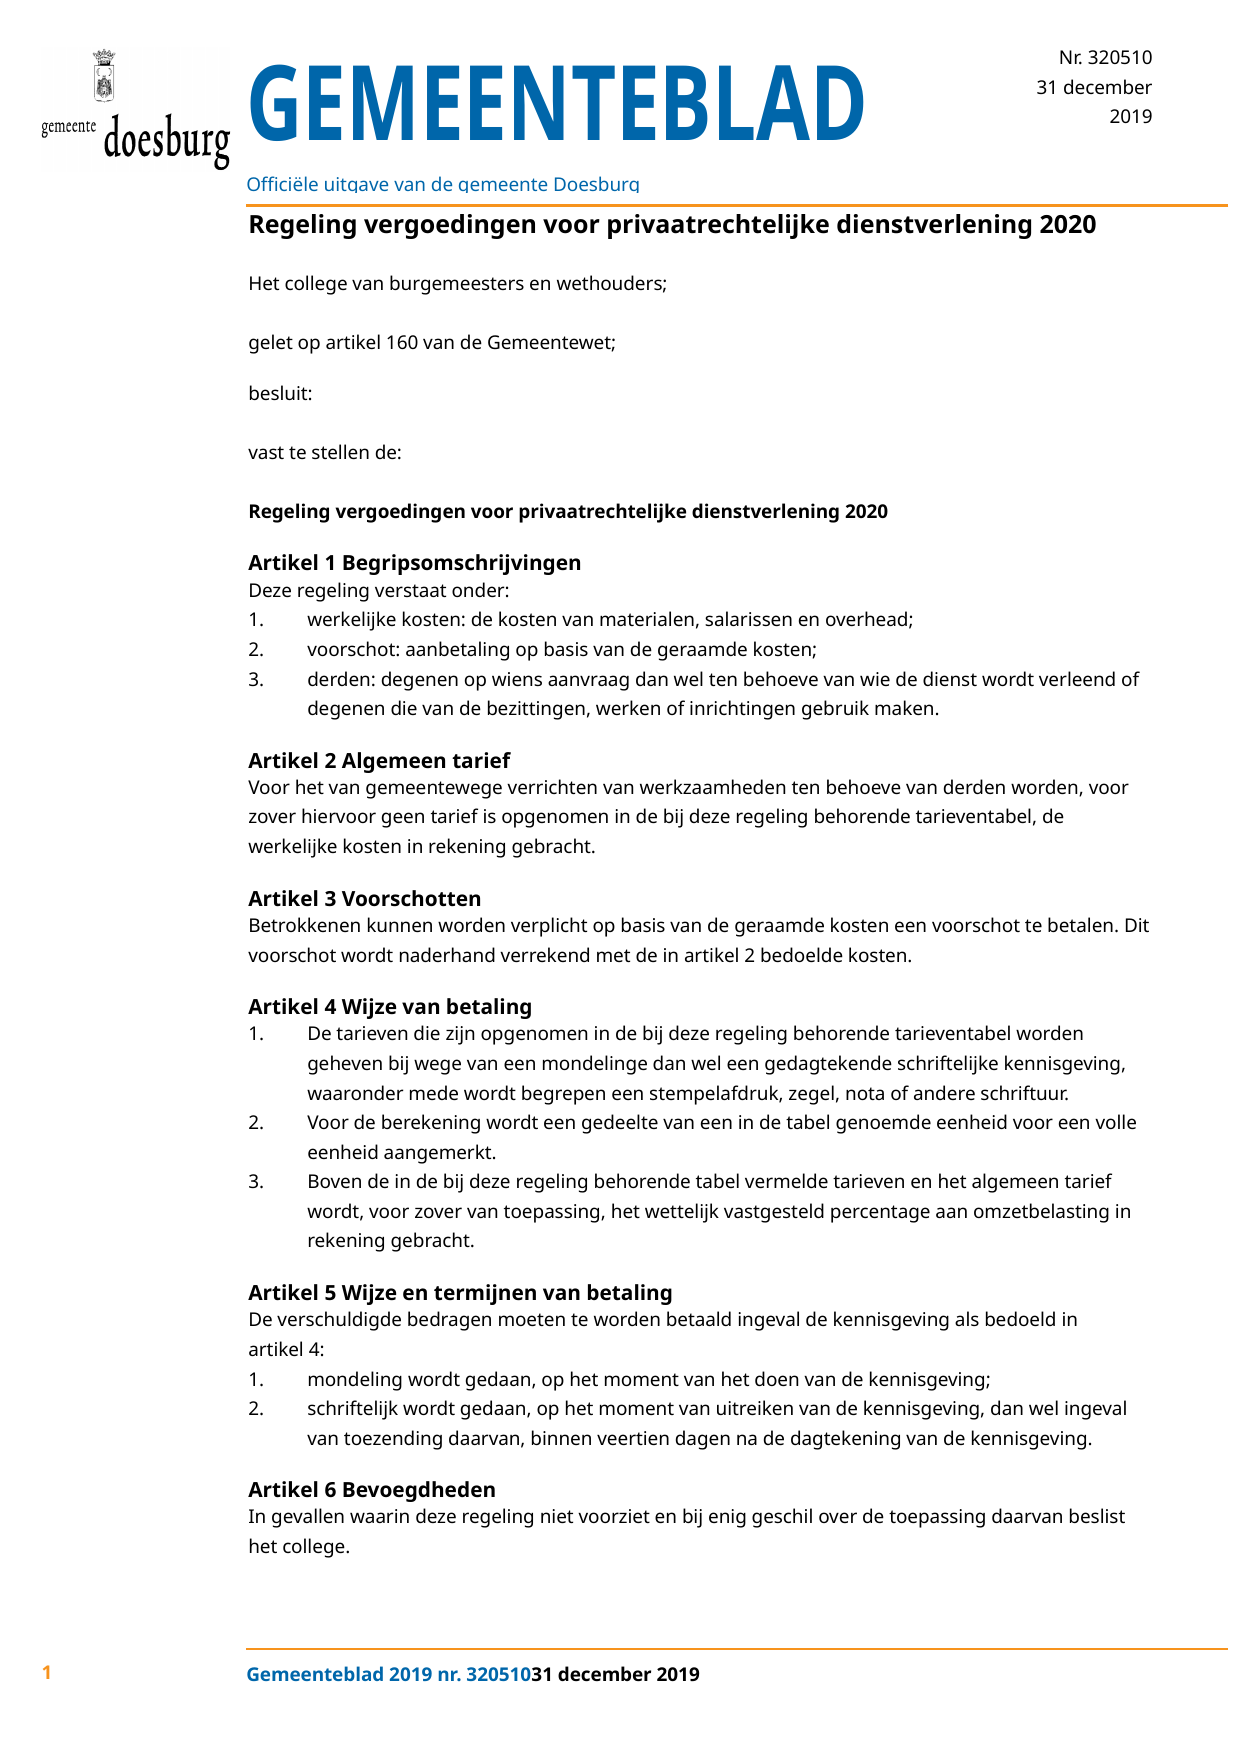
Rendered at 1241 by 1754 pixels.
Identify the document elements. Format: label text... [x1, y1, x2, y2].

text Voor het van gemeentewege verrichten van werkzaamheden ten behoeve van derden worden, voor zover hiervoor geen tarief is opgenomen in de bij deze regeling behorende tarieventabel, de werkelijke kosten in rekening gebracht. [248, 774, 1152, 859]
list schriftelijk wordt gedaan, op het moment van uitreiken van de kennisgeving, dan wel ingeval van toezending daarvan, binnen veertien dagen na de dagtekening van de kennisgeving. [248, 1395, 1152, 1451]
text Het college van burgemeesters en wethouders; [248, 270, 1152, 296]
list voorschot: aanbetaling op basis van de geraamde kosten; [248, 636, 1152, 662]
text Betrokkenen kunnen worden verplicht op basis van de geraamde kosten een voorschot te betalen. Dit voorschot wordt naderhand verrekend met de in artikel 2 bedoelde kosten. [248, 912, 1152, 967]
list mondeling wordt gedaan, op het moment van het doen van de kennisgeving; [248, 1366, 1152, 1391]
text vast te stellen de: [248, 439, 1152, 465]
text Regeling vergoedingen voor privaatrechtelijke dienstverlening 2020 [248, 207, 1152, 241]
text Artikel 6 Bevoegdheden [248, 1475, 1152, 1504]
text Artikel 5 Wijze en termijnen van betaling [248, 1278, 1152, 1307]
text Artikel 2 Algemeen tarief [248, 746, 1152, 774]
text besluit: [248, 380, 1152, 406]
text Artikel 1 Begripsomschrijvingen [248, 548, 1152, 577]
text Artikel 3 Voorschotten [248, 884, 1152, 912]
text In gevallen waarin deze regeling niet voorziet en bij enig geschil over de toepassing daarvan beslist het college. [248, 1504, 1152, 1559]
text Deze regeling verstaat onder: [248, 577, 1152, 603]
picture [41, 47, 231, 172]
text Artikel 4 Wijze van betaling [248, 992, 1152, 1021]
list Voor de berekening wordt een gedeelte van een in de tabel genoemde eenheid voor een volle eenheid aangemerkt. [248, 1109, 1152, 1165]
list werkelijke kosten: de kosten van materialen, salarissen en overhead; [248, 607, 1152, 632]
text gelet op artikel 160 van de Gemeentewet; [248, 329, 1152, 355]
text De verschuldigde bedragen moeten te worden betaald ingeval de kennisgeving als bedoeld in artikel 4: [248, 1307, 1152, 1362]
list derden: degenen op wiens aanvraag dan wel ten behoeve van wie de dienst wordt verleend of degenen die van de bezittingen, werken of inrichtingen gebruik maken. [248, 666, 1152, 721]
list De tarieven die zijn opgenomen in de bij deze regeling behorende tarieventabel worden geheven bij wege van een mondelinge dan wel een gedagtekende schriftelijke kennisgeving, waaronder mede wordt begrepen een stempelafdruk, zegel, nota of andere schriftuur. [248, 1021, 1152, 1106]
text Regeling vergoedingen voor privaatrechtelijke dienstverlening 2020 [248, 498, 1152, 524]
list Boven de in de bij deze regeling behorende tabel vermelde tarieven en het algemeen tarief wordt, voor zover van toepassing, het wettelijk vastgesteld percentage aan omzetbelasting in rekening gebracht. [248, 1168, 1152, 1253]
